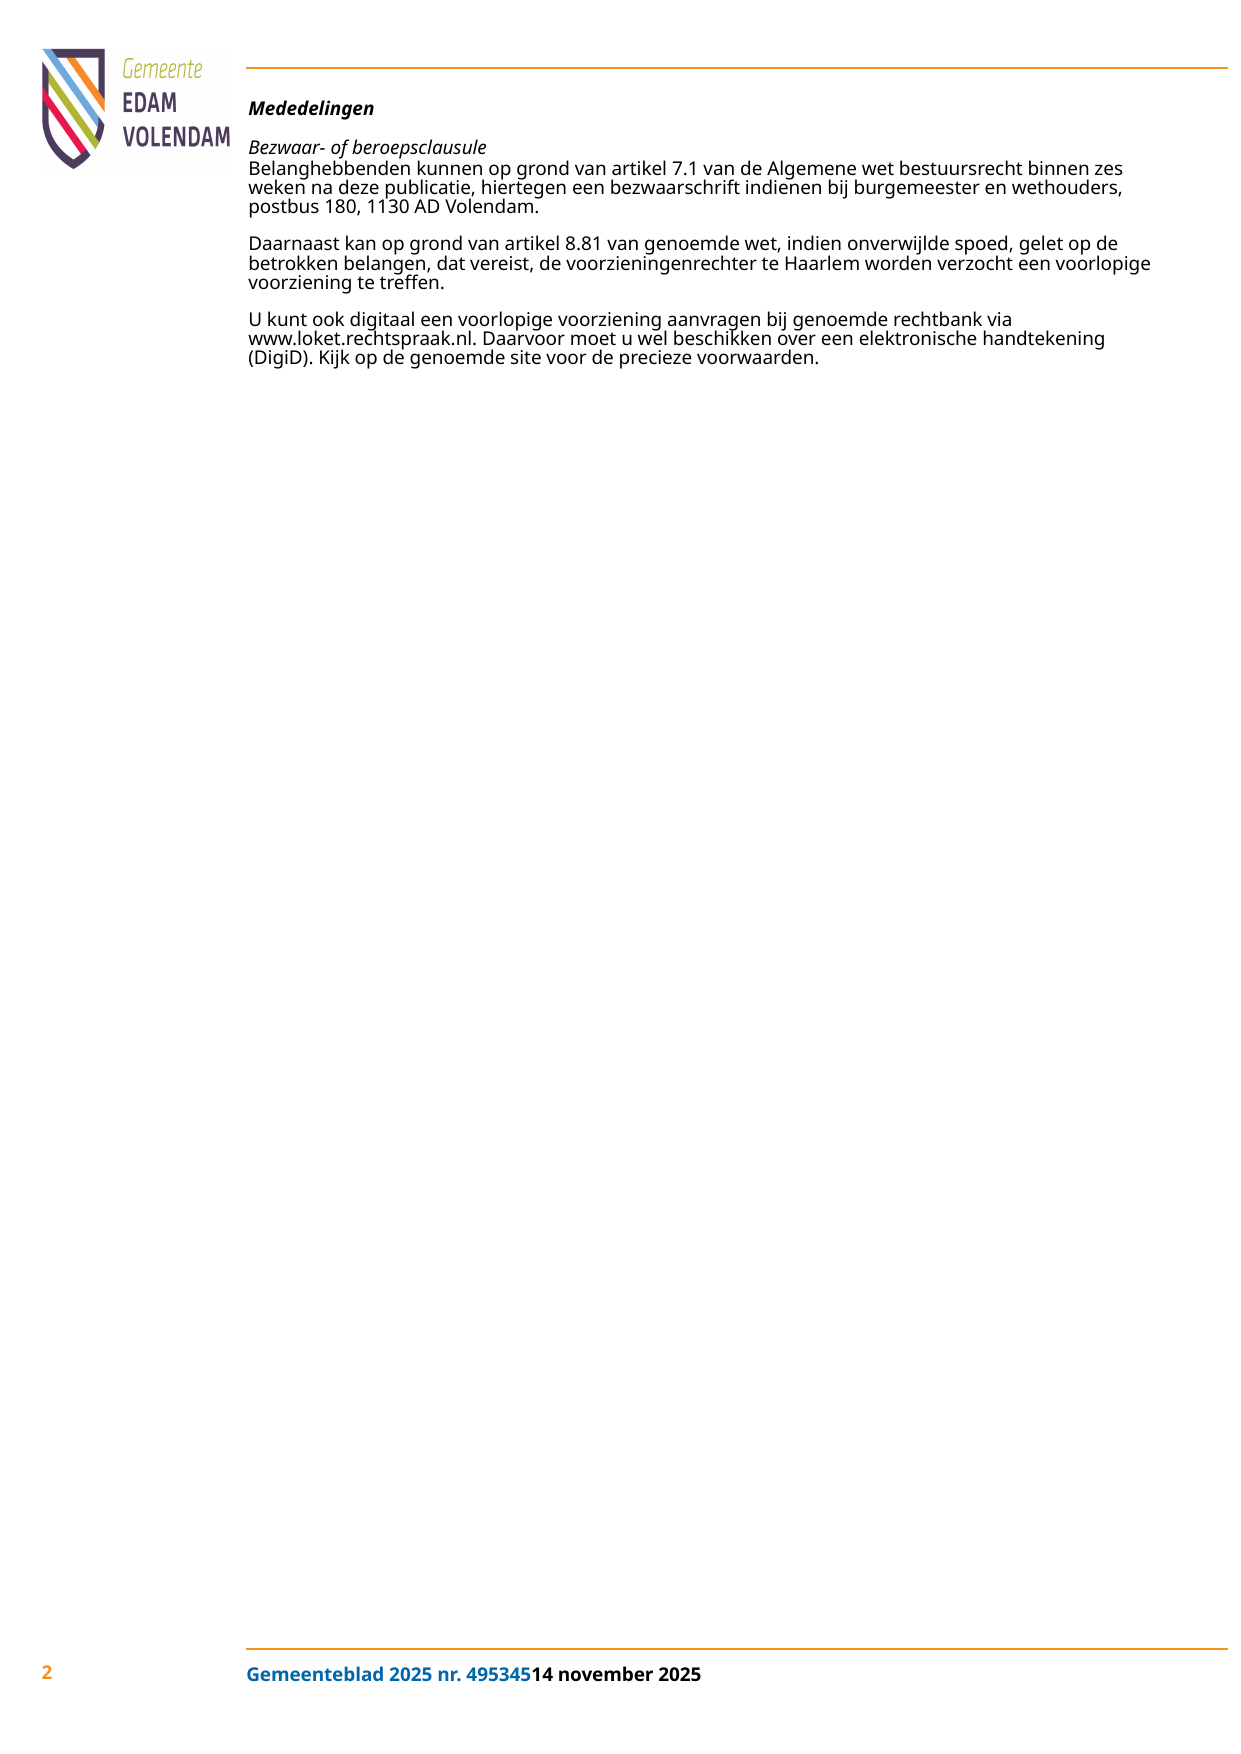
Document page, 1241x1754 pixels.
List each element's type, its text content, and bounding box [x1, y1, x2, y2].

picture [41, 47, 231, 172]
text Bezwaar- of beroepsclausule [248, 134, 1152, 160]
text Mededelingen [248, 95, 1152, 121]
text Belanghebbenden kunnen op grond van artikel 7.1 van de Algemene wet bestuursrecht binnen zes weken na deze publicatie, hiertegen een bezwaarschrift indienen bij burgemeester en wethouders, postbus 180, 1130 AD Volendam. [248, 160, 1152, 218]
text U kunt ook digitaal een voorlopige voorziening aanvragen bij genoemde rechtbank via www.loket.rechtspraak.nl. Daarvoor moet u wel beschikken over een elektronische handtekening (DigiD). Kijk op de genoemde site voor de precieze voorwaarden. [248, 311, 1152, 369]
text Daarnaast kan op grond van artikel 8.81 van genoemde wet, indien onverwijlde spoed, gelet op de betrokken belangen, dat vereist, de voorzieningenrechter te Haarlem worden verzocht een voorlopige voorziening te treffen. [248, 235, 1152, 293]
